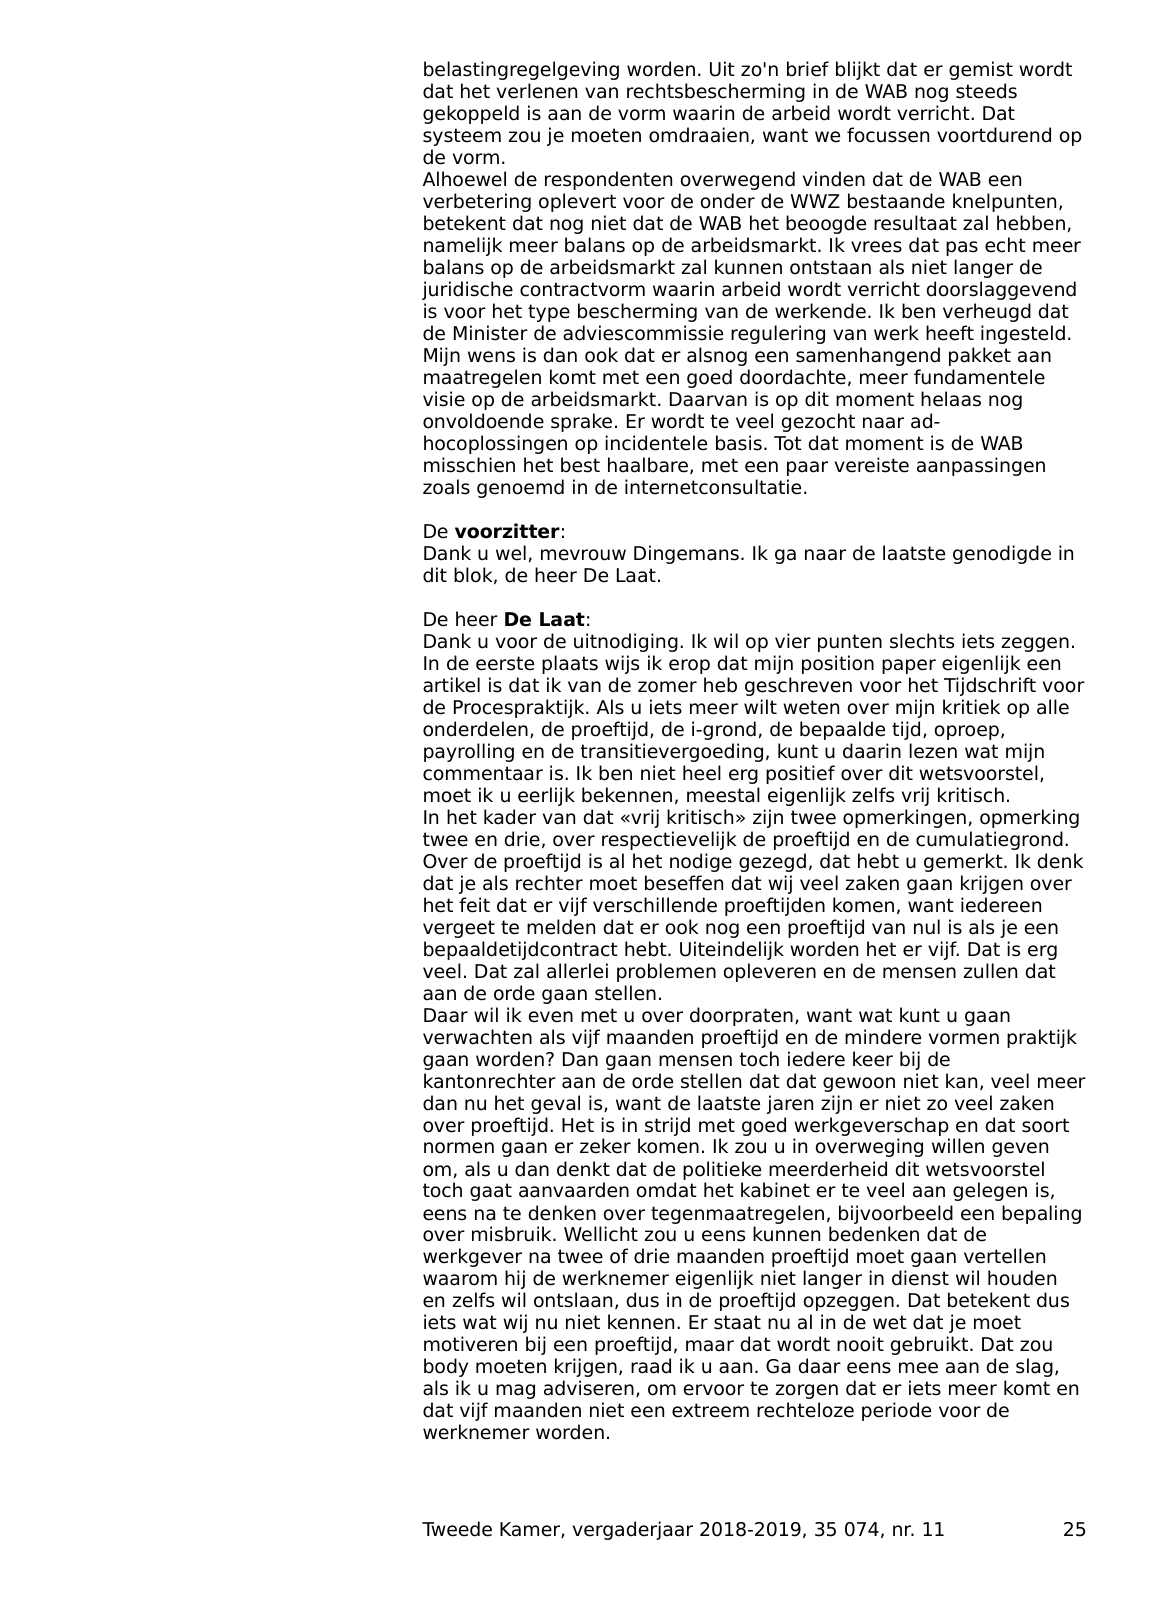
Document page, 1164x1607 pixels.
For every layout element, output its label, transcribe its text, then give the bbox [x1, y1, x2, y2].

text Dank u wel, mevrouw Dingemans. Ik ga naar de laatste genodigde in dit blok, de heer De Laat. [422, 543, 1087, 587]
text Alhoewel de respondenten overwegend vinden dat de WAB een verbetering oplevert voor de onder de WWZ bestaande knelpunten, betekent dat nog niet dat de WAB het beoogde resultaat zal hebben, namelijk meer balans op de arbeidsmarkt. Ik vrees dat pas echt meer balans op de arbeidsmarkt zal kunnen ontstaan als niet langer de juridische contractvorm waarin arbeid wordt verricht doorslaggevend is voor het type bescherming van de werkende. Ik ben verheugd dat de Minister de adviescommissie regulering van werk heeft ingesteld. Mijn wens is dan ook dat er alsnog een samenhangend pakket aan maatregelen komt met een goed doordachte, meer fundamentele visie op de arbeidsmarkt. Daarvan is op dit moment helaas nog onvoldoende sprake. Er wordt te veel gezocht naar ad-hocoplossingen op incidentele basis. Tot dat moment is de WAB misschien het best haalbare, met een paar vereiste aanpassingen zoals genoemd in de internetconsultatie. [422, 169, 1087, 499]
text De voorzitter: [422, 521, 1087, 543]
text In het kader van dat «vrij kritisch» zijn twee opmerkingen, opmerking twee en drie, over respectievelijk de proeftijd en de cumulatiegrond. Over de proeftijd is al het nodige gezegd, dat hebt u gemerkt. Ik denk dat je als rechter moet beseffen dat wij veel zaken gaan krijgen over het feit dat er vijf verschillende proeftijden komen, want iedereen vergeet te melden dat er ook nog een proeftijd van nul is als je een bepaaldetijdcontract hebt. Uiteindelijk worden het er vijf. Dat is erg veel. Dat zal allerlei problemen opleveren en de mensen zullen dat aan de orde gaan stellen. [422, 807, 1087, 1004]
text belastingregelgeving worden. Uit zo'n brief blijkt dat er gemist wordt dat het verlenen van rechtsbescherming in de WAB nog steeds gekoppeld is aan de vorm waarin de arbeid wordt verricht. Dat systeem zou je moeten omdraaien, want we focussen voortdurend op de vorm. [422, 59, 1087, 169]
text Daar wil ik even met u over doorpraten, want wat kunt u gaan verwachten als vijf maanden proeftijd en de mindere vormen praktijk gaan worden? Dan gaan mensen toch iedere keer bij de kantonrechter aan de orde stellen dat dat gewoon niet kan, veel meer dan nu het geval is, want de laatste jaren zijn er niet zo veel zaken over proeftijd. Het is in strijd met goed werkgeverschap en dat soort normen gaan er zeker komen. Ik zou u in overweging willen geven om, als u dan denkt dat de politieke meerderheid dit wetsvoorstel toch gaat aanvaarden omdat het kabinet er te veel aan gelegen is, eens na te denken over tegenmaatregelen, bijvoorbeeld een bepaling over misbruik. Wellicht zou u eens kunnen bedenken dat de werkgever na twee of drie maanden proeftijd moet gaan vertellen waarom hij de werknemer eigenlijk niet langer in dienst wil houden en zelfs wil ontslaan, dus in de proeftijd opzeggen. Dat betekent dus iets wat wij nu niet kennen. Er staat nu al in de wet dat je moet motiveren bij een proeftijd, maar dat wordt nooit gebruikt. Dat zou body moeten krijgen, raad ik u aan. Ga daar eens mee aan de slag, als ik u mag adviseren, om ervoor te zorgen dat er iets meer komt en dat vijf maanden niet een extreem rechteloze periode voor de werknemer worden. [422, 1004, 1087, 1444]
text Dank u voor de uitnodiging. Ik wil op vier punten slechts iets zeggen. In de eerste plaats wijs ik erop dat mijn position paper eigenlijk een artikel is dat ik van de zomer heb geschreven voor het Tijdschrift voor de Procespraktijk. Als u iets meer wilt weten over mijn kritiek op alle onderdelen, de proeftijd, de i-grond, de bepaalde tijd, oproep, payrolling en de transitievergoeding, kunt u daarin lezen wat mijn commentaar is. Ik ben niet heel erg positief over dit wetsvoorstel, moet ik u eerlijk bekennen, meestal eigenlijk zelfs vrij kritisch. [422, 631, 1087, 807]
text De heer De Laat: [422, 609, 1087, 631]
